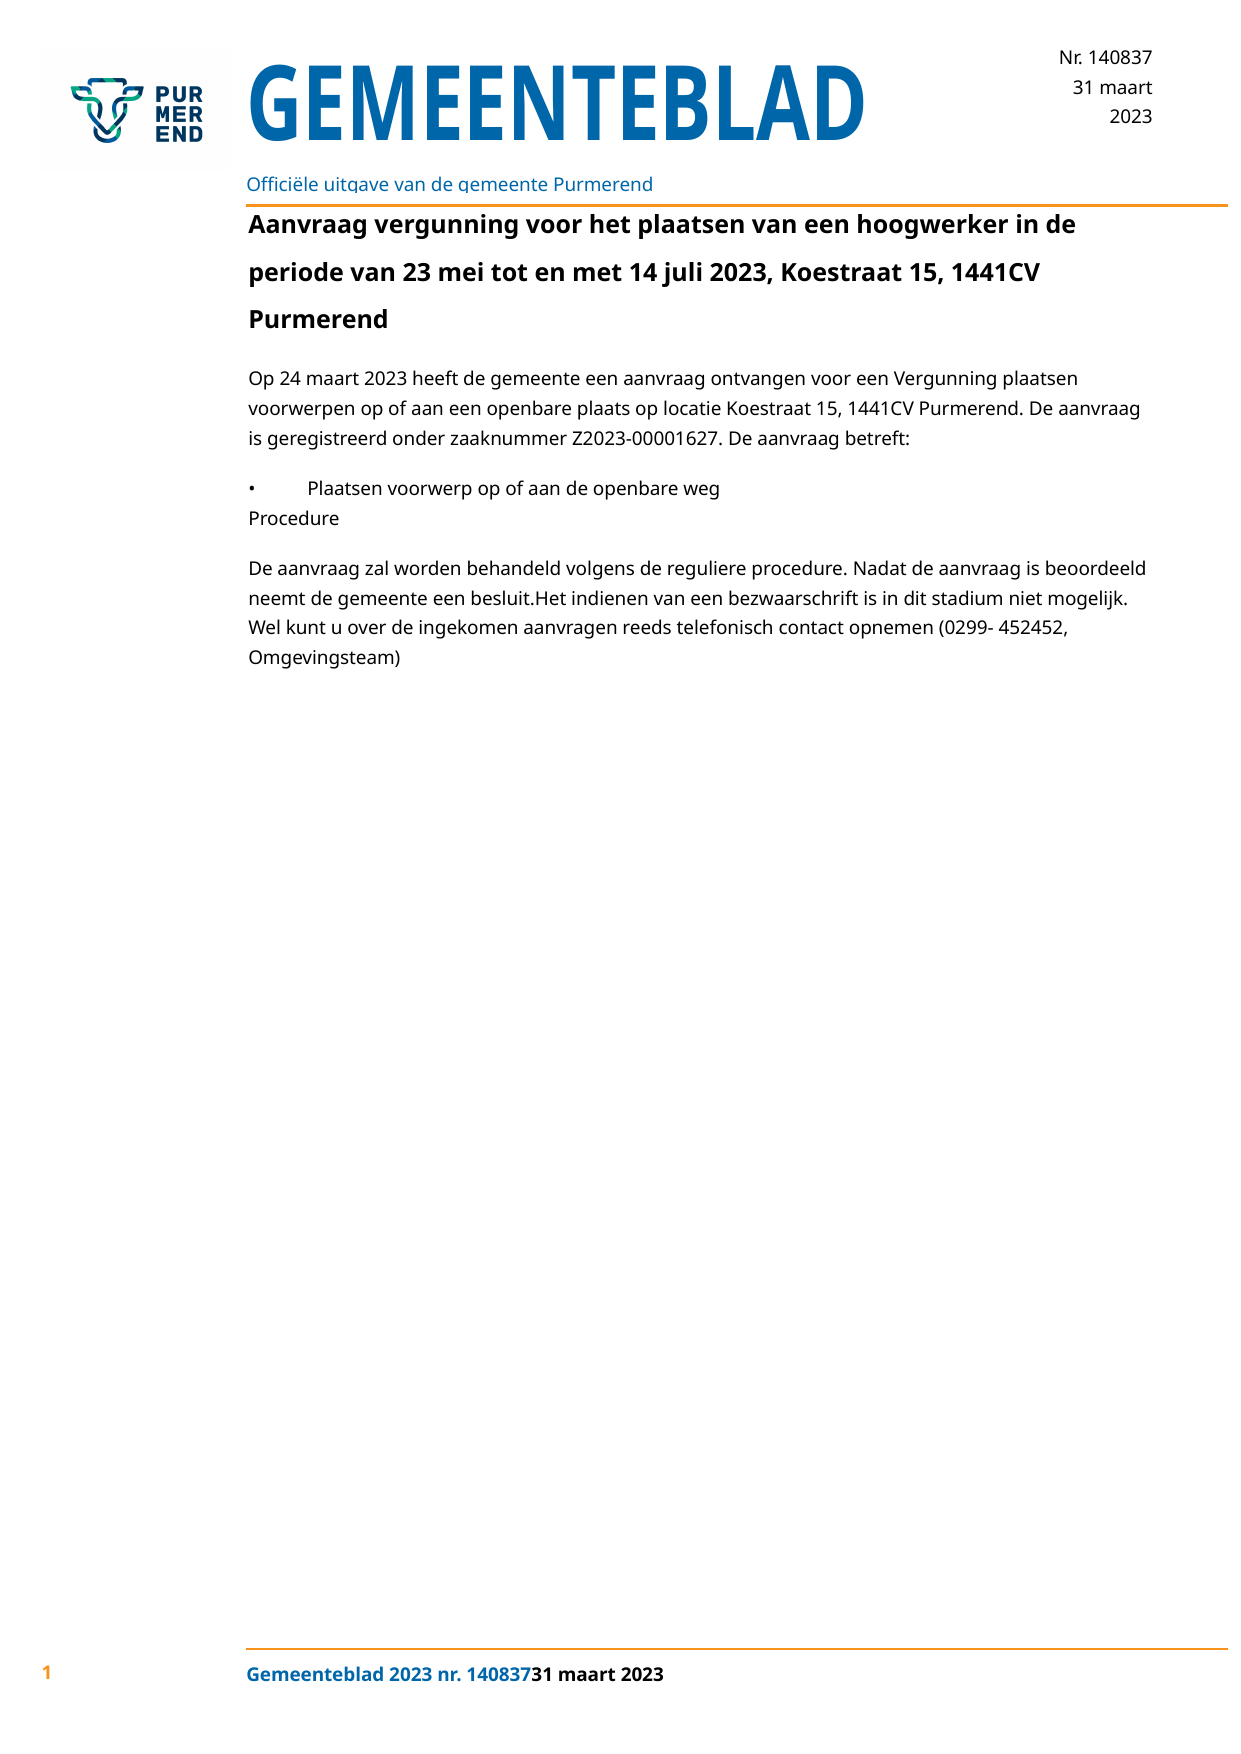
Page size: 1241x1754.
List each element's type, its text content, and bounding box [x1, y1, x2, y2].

text Procedure [248, 505, 1152, 530]
text Op 24 maart 2023 heeft de gemeente een aanvraag ontvangen voor een Vergunning plaatsen voorwerpen op of aan een openbare plaats op locatie Koestraat 15, 1441CV Purmerend. De aanvraag is geregistreerd onder zaaknummer Z2023-00001627. De aanvraag betreft: [248, 366, 1152, 450]
text De aanvraag zal worden behandeld volgens de reguliere procedure. Nadat de aanvraag is beoordeeld neemt de gemeente een besluit.Het indienen van een bezwaarschrift is in dit stadium niet mogelijk. Wel kunt u over de ingekomen aanvragen reeds telefonisch contact opnemen (0299- 452452, Omgevingsteam) [248, 555, 1152, 669]
list Plaatsen voorwerp op of aan de openbare weg [248, 475, 1152, 501]
picture [41, 47, 231, 172]
text Aanvraag vergunning voor het plaatsen van een hoogwerker in de periode van 23 mei tot en met 14 juli 2023, Koestraat 15, 1441CV Purmerend [248, 207, 1152, 336]
